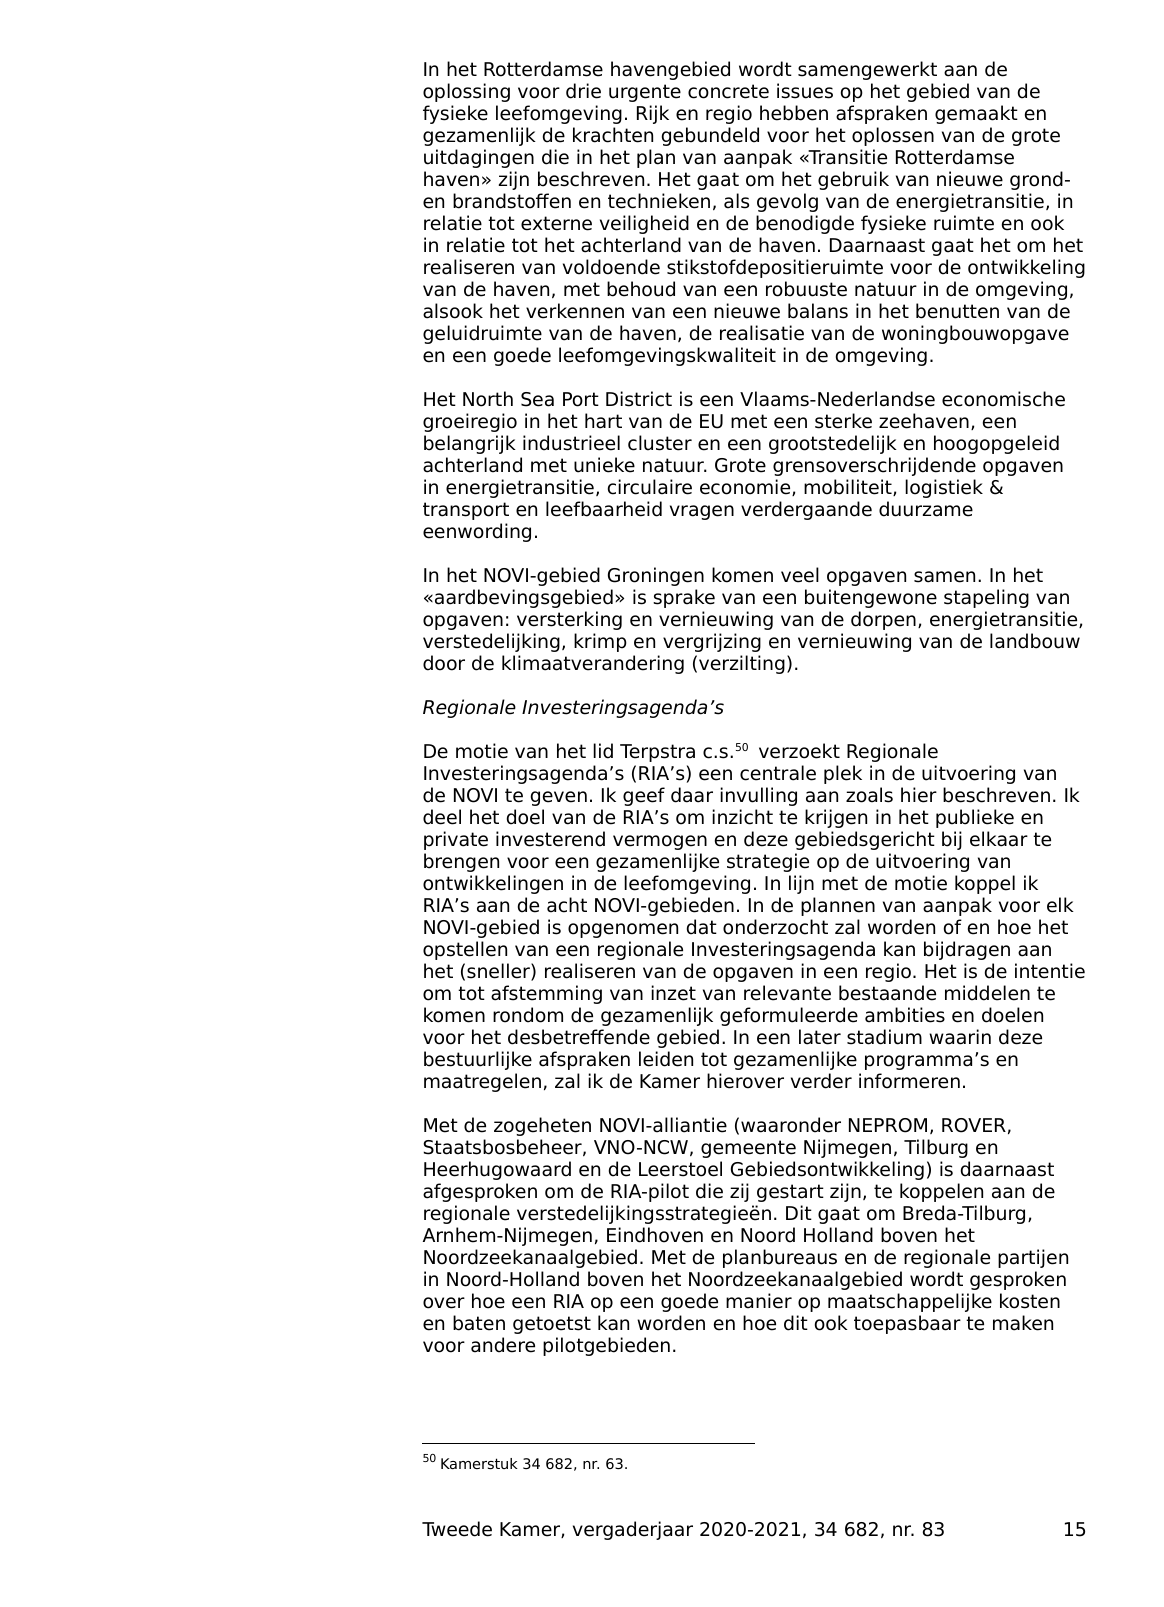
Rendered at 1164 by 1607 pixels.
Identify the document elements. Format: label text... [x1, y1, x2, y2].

text Met de zogeheten NOVI-alliantie (waaronder NEPROM, ROVER, Staatsbosbeheer, VNO-NCW, gemeente Nijmegen, Tilburg en Heerhugowaard en de Leerstoel Gebiedsontwikkeling) is daarnaast afgesproken om de RIA-pilot die zij gestart zijn, te koppelen aan de regionale verstedelijkingsstrategieën. Dit gaat om Breda-Tilburg, Arnhem-Nijmegen, Eindhoven en Noord Holland boven het Noordzeekanaalgebied. Met de planbureaus en de regionale partijen in Noord-Holland boven het Noordzeekanaalgebied wordt gesproken over hoe een RIA op een goede manier op maatschappelijke kosten en baten getoetst kan worden en hoe dit ook toepasbaar te maken voor andere pilotgebieden. [422, 1115, 1087, 1357]
subtitle Regionale Investeringsagenda’s [422, 697, 1087, 719]
text In het NOVI-gebied Groningen komen veel opgaven samen. In het «aardbevingsgebied» is sprake van een buitengewone stapeling van opgaven: versterking en vernieuwing van de dorpen, energietransitie, verstedelijking, krimp en vergrijzing en vernieuwing van de landbouw door de klimaatverandering (verzilting). [422, 565, 1087, 675]
text In het Rotterdamse havengebied wordt samengewerkt aan de oplossing voor drie urgente concrete issues op het gebied van de fysieke leefomgeving. Rijk en regio hebben afspraken gemaakt en gezamenlijk de krachten gebundeld voor het oplossen van de grote uitdagingen die in het plan van aanpak «Transitie Rotterdamse haven» zijn beschreven. Het gaat om het gebruik van nieuwe grond- en brandstoffen en technieken, als gevolg van de energietransitie, in relatie tot externe veiligheid en de benodigde fysieke ruimte en ook in relatie tot het achterland van de haven. Daarnaast gaat het om het realiseren van voldoende stikstofdepositieruimte voor de ontwikkeling van de haven, met behoud van een robuuste natuur in de omgeving, alsook het verkennen van een nieuwe balans in het benutten van de geluidruimte van de haven, de realisatie van de woningbouwopgave en een goede leefomgevingskwaliteit in de omgeving. [422, 59, 1087, 367]
text De motie van het lid Terpstra c.s. verzoekt Regionale Investeringsagenda’s (RIA’s) een centrale plek in de uitvoering van de NOVI te geven. Ik geef daar invulling aan zoals hier beschreven. Ik deel het doel van de RIA’s om inzicht te krijgen in het publieke en private investerend vermogen en deze gebiedsgericht bij elkaar te brengen voor een gezamenlijke strategie op de uitvoering van ontwikkelingen in de leefomgeving. In lijn met de motie koppel ik RIA’s aan de acht NOVI-gebieden. In de plannen van aanpak voor elk NOVI-gebied is opgenomen dat onderzocht zal worden of en hoe het opstellen van een regionale Investeringsagenda kan bijdragen aan het (sneller) realiseren van de opgaven in een regio. Het is de intentie om tot afstemming van inzet van relevante bestaande middelen te komen rondom de gezamenlijk geformuleerde ambities en doelen voor het desbetreffende gebied. In een later stadium waarin deze bestuurlijke afspraken leiden tot gezamenlijke programma’s en maatregelen, zal ik de Kamer hierover verder informeren. [422, 741, 1087, 1093]
text Kamerstuk 34 682, nr. 63. [422, 1452, 1087, 1474]
text Het North Sea Port District is een Vlaams-Nederlandse economische groeiregio in het hart van de EU met een sterke zeehaven, een belangrijk industrieel cluster en een grootstedelijk en hoogopgeleid achterland met unieke natuur. Grote grensoverschrijdende opgaven in energietransitie, circulaire economie, mobiliteit, logistiek & transport en leefbaarheid vragen verdergaande duurzame eenwording. [422, 389, 1087, 543]
